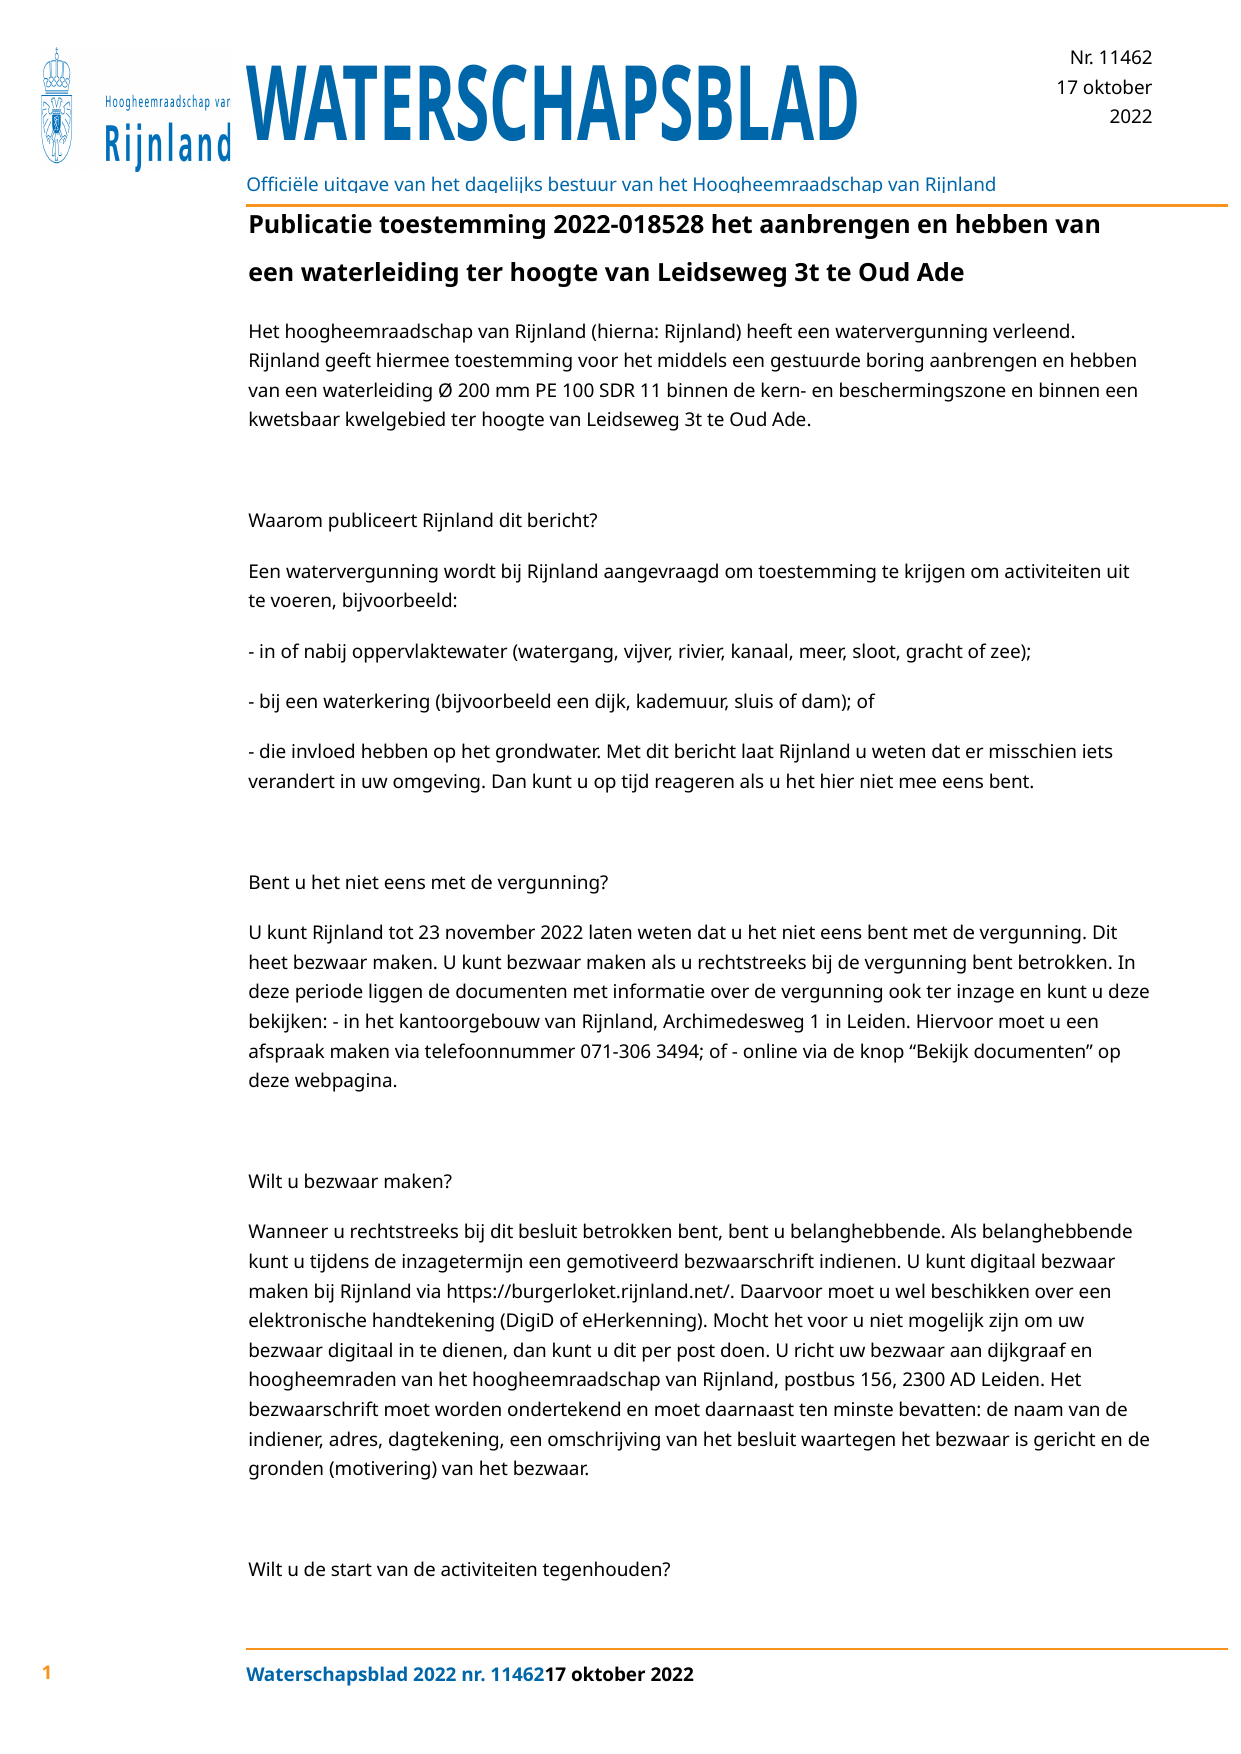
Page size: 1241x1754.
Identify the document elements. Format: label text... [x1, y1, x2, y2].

text - in of nabij oppervlaktewater (watergang, vijver, rivier, kanaal, meer, sloot, gracht of zee); [248, 638, 1152, 664]
text U kunt Rijnland tot 23 november 2022 laten weten dat u het niet eens bent met de vergunning. Dit heet bezwaar maken. U kunt bezwaar maken als u rechtstreeks bij de vergunning bent betrokken. In deze periode liggen de documenten met informatie over de vergunning ook ter inzage en kunt u deze bekijken: - in het kantoorgebouw van Rijnland, Archimedesweg 1 in Leiden. Hiervoor moet u een afspraak maken via telefoonnummer 071-306 3494; of - online via de knop “Bekijk documenten” op deze webpagina. [248, 919, 1152, 1093]
text Bent u het niet eens met de vergunning? [248, 869, 1152, 895]
text Een watervergunning wordt bij Rijnland aangevraagd om toestemming te krijgen om activiteiten uit te voeren, bijvoorbeeld: [248, 558, 1152, 613]
text Het hoogheemraadschap van Rijnland (hierna: Rijnland) heeft een watervergunning verleend. Rijnland geeft hiermee toestemming voor het middels een gestuurde boring aanbrengen en hebben van een waterleiding Ø 200 mm PE 100 SDR 11 binnen de kern- en beschermingszone en binnen een kwetsbaar kwelgebied ter hoogte van Leidseweg 3t te Oud Ade. [248, 318, 1152, 432]
text - bij een waterkering (bijvoorbeeld een dijk, kademuur, sluis of dam); of [248, 688, 1152, 714]
text - die invloed hebben op het grondwater. Met dit bericht laat Rijnland u weten dat er misschien iets verandert in uw omgeving. Dan kunt u op tijd reageren als u het hier niet mee eens bent. [248, 739, 1152, 794]
text Wilt u bezwaar maken? [248, 1168, 1152, 1194]
text Waarom publiceert Rijnland dit bericht? [248, 507, 1152, 533]
picture [41, 47, 231, 172]
text Wilt u de start van de activiteiten tegenhouden? [248, 1556, 1152, 1582]
text Wanneer u rechtstreeks bij dit besluit betrokken bent, bent u belanghebbende. Als belanghebbende kunt u tijdens de inzagetermijn een gemotiveerd bezwaarschrift indienen. U kunt digitaal bezwaar maken bij Rijnland via https://burgerloket.rijnland.net/. Daarvoor moet u wel beschikken over een elektronische handtekening (DigiD of eHerkenning). Mocht het voor u niet mogelijk zijn om uw bezwaar digitaal in te dienen, dan kunt u dit per post doen. U richt uw bezwaar aan dijkgraaf en hoogheemraden van het hoogheemraadschap van Rijnland, postbus 156, 2300 AD Leiden. Het bezwaarschrift moet worden ondertekend en moet daarnaast ten minste bevatten: de naam van de indiener, adres, dagtekening, een omschrijving van het besluit waartegen het bezwaar is gericht en de gronden (motivering) van het bezwaar. [248, 1219, 1152, 1481]
text Publicatie toestemming 2022-018528 het aanbrengen en hebben van een waterleiding ter hoogte van Leidseweg 3t te Oud Ade [248, 207, 1152, 288]
